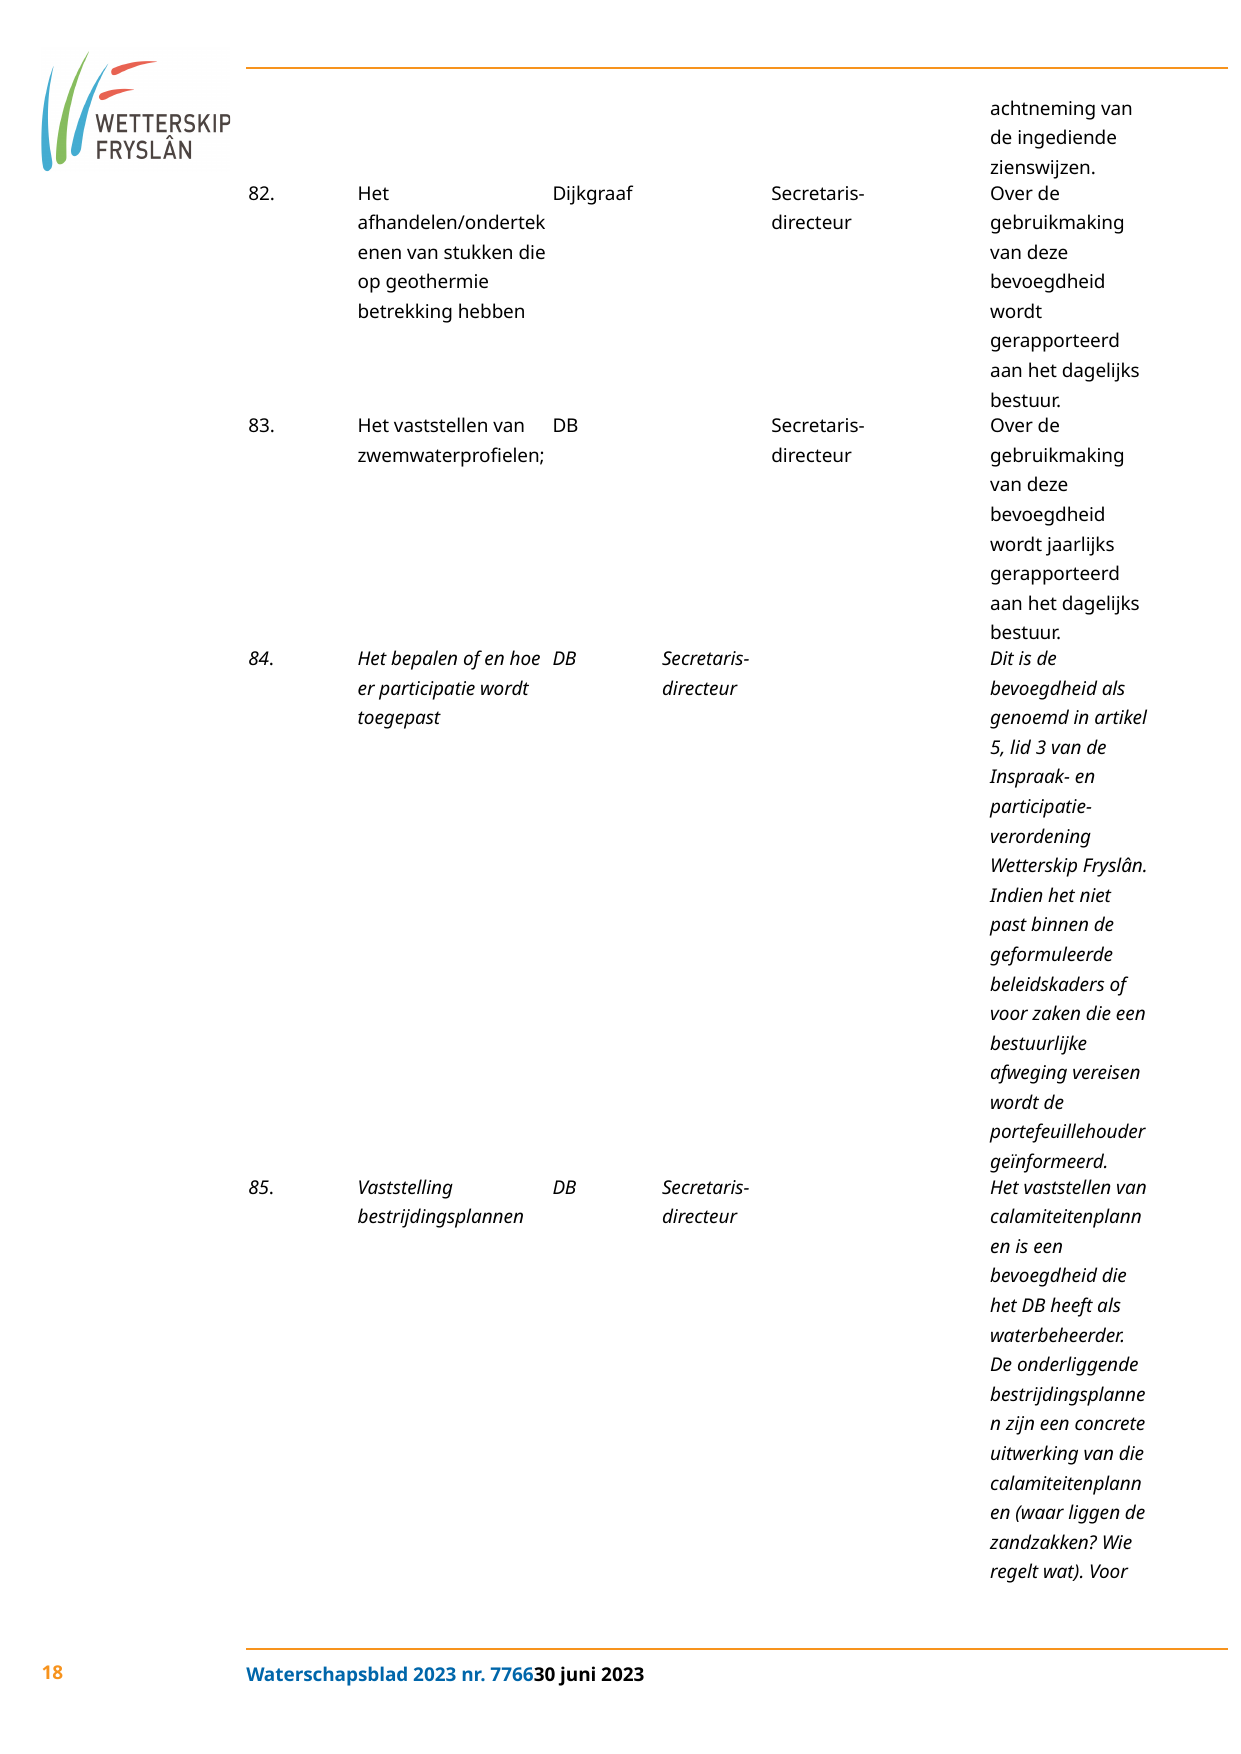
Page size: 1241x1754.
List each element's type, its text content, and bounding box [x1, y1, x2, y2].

table_cell Over de gebruikmaking van deze bevoegdheid wordt gerapporteerd aan het dagelijks bestuur. [990, 180, 1152, 412]
table_cell Het vaststellen van zwemwaterprofielen; [358, 413, 552, 645]
table_cell DB [552, 645, 662, 1174]
table_cell [881, 95, 990, 180]
table_cell [771, 95, 881, 180]
table_cell Secretaris-directeur [771, 180, 881, 412]
table_cell 85. [248, 1174, 357, 1584]
table_cell [358, 95, 552, 180]
table_cell [662, 180, 771, 412]
table_cell 82. [248, 180, 357, 412]
table_cell [881, 645, 990, 1174]
table_cell [662, 95, 771, 180]
picture [41, 47, 231, 172]
table_cell DB [552, 413, 662, 645]
table_cell [248, 95, 357, 180]
table_cell [881, 1174, 990, 1584]
table_cell Secretaris-directeur [662, 1174, 771, 1584]
table_cell [881, 413, 990, 645]
table_cell [552, 95, 662, 180]
table_cell Het vaststellen van calamiteitenplannen is een bevoegdheid die het DB heeft als waterbeheerder. De onderliggende bestrijdingsplannen zijn een concrete uitwerking van die calamiteitenplannen (waar liggen de zandzakken? Wie regelt wat). Voor [990, 1174, 1152, 1584]
table_cell achtneming van de ingediende zienswijzen. [990, 95, 1152, 180]
table_cell Over de gebruikmaking van deze bevoegdheid wordt jaarlijks gerapporteerd aan het dagelijks bestuur. [990, 413, 1152, 645]
table_cell [662, 413, 771, 645]
table_cell Dijkgraaf [552, 180, 662, 412]
table_cell Vaststelling bestrijdingsplannen [358, 1174, 552, 1584]
table_cell 83. [248, 413, 357, 645]
table_cell DB [552, 1174, 662, 1584]
table_cell Secretaris-directeur [662, 645, 771, 1174]
table_cell [881, 180, 990, 412]
table_cell 84. [248, 645, 357, 1174]
table_cell [771, 645, 881, 1174]
table_cell Het afhandelen/ondertekenen van stukken die op geothermie betrekking hebben [358, 180, 552, 412]
table_cell [771, 1174, 881, 1584]
table_cell Dit is de bevoegdheid als genoemd in artikel 5, lid 3 van de Inspraak- en participatie-verordening Wetterskip Fryslân. Indien het niet past binnen de geformuleerde beleidskaders of voor zaken die een bestuurlijke afweging vereisen wordt de portefeuillehouder geïnformeerd. [990, 645, 1152, 1174]
table_cell Secretaris-directeur [771, 413, 881, 645]
table_cell Het bepalen of en hoe er participatie wordt toegepast [358, 645, 552, 1174]
